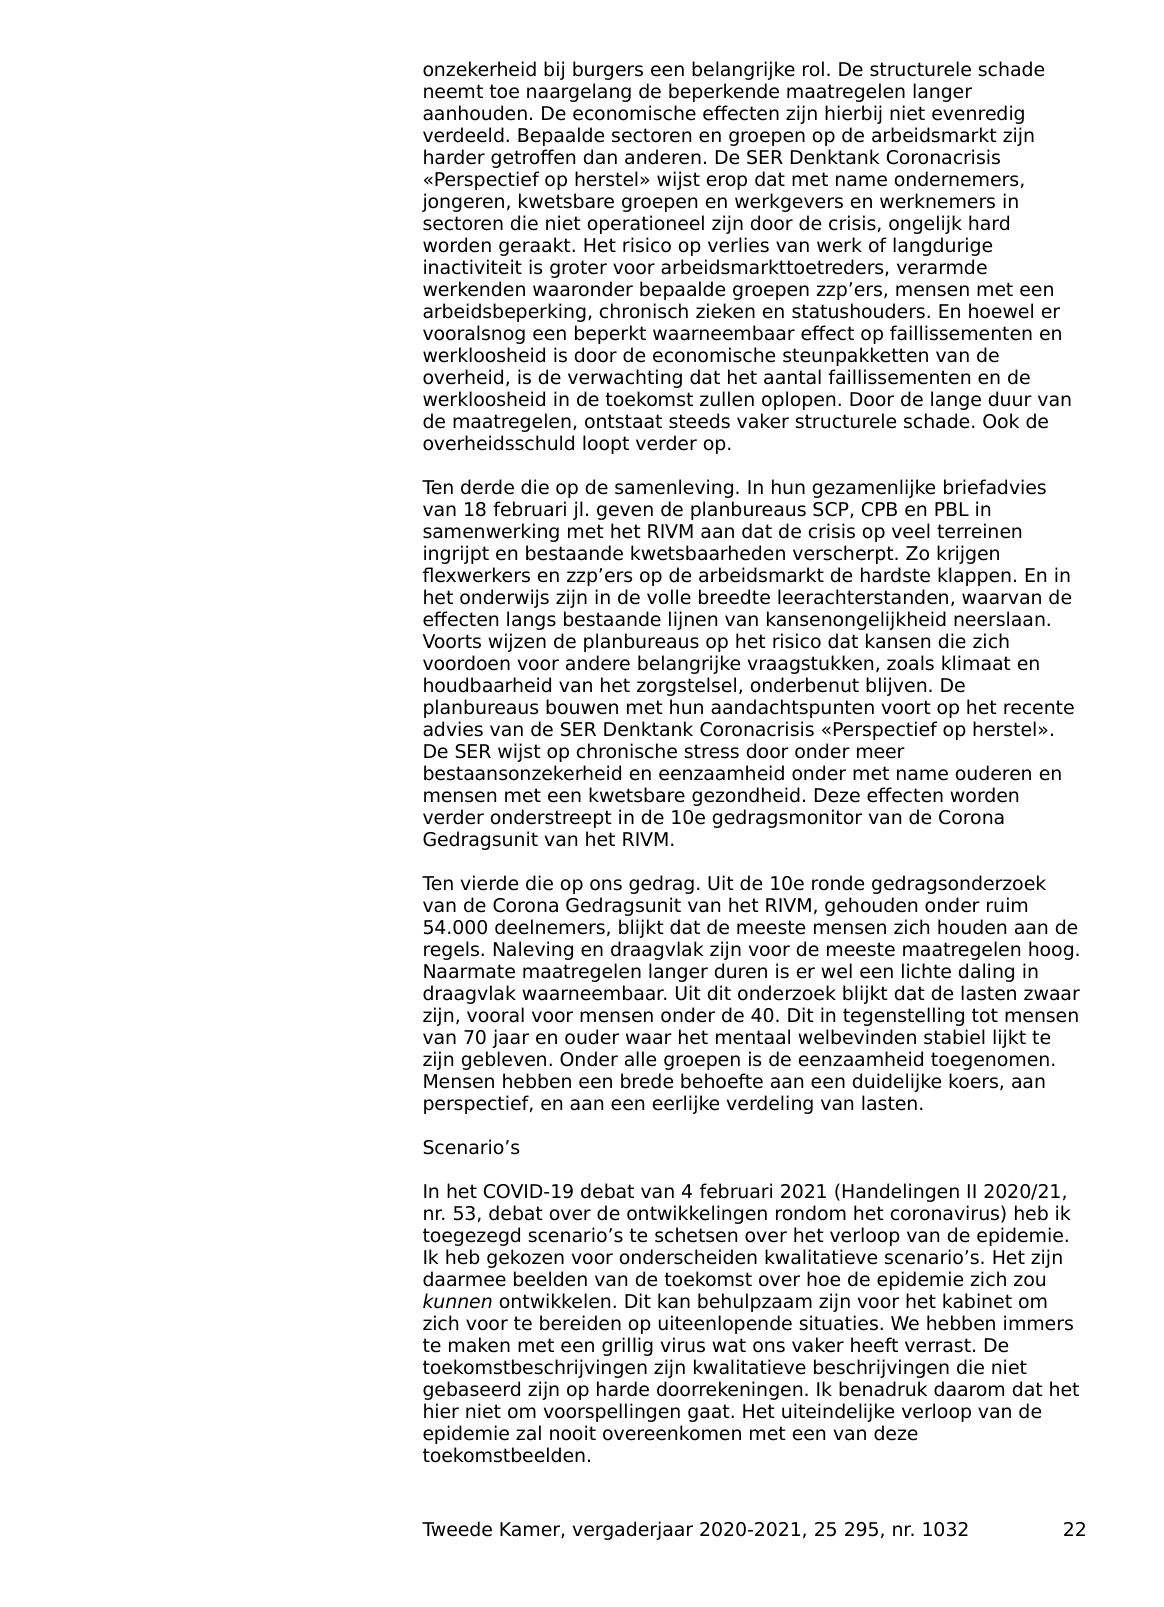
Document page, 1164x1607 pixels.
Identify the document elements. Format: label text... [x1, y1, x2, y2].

text onzekerheid bij burgers een belangrijke rol. De structurele schade neemt toe naargelang de beperkende maatregelen langer aanhouden. De economische effecten zijn hierbij niet evenredig verdeeld. Bepaalde sectoren en groepen op de arbeidsmarkt zijn harder getroffen dan anderen. De SER Denktank Coronacrisis «Perspectief op herstel» wijst erop dat met name ondernemers, jongeren, kwetsbare groepen en werkgevers en werknemers in sectoren die niet operationeel zijn door de crisis, ongelijk hard worden geraakt. Het risico op verlies van werk of langdurige inactiviteit is groter voor arbeidsmarkttoetreders, verarmde werkenden waaronder bepaalde groepen zzp’ers, mensen met een arbeidsbeperking, chronisch zieken en statushouders. En hoewel er vooralsnog een beperkt waarneembaar effect op faillissementen en werkloosheid is door de economische steunpakketten van de overheid, is de verwachting dat het aantal faillissementen en de werkloosheid in de toekomst zullen oplopen. Door de lange duur van de maatregelen, ontstaat steeds vaker structurele schade. Ook de overheidsschuld loopt verder op. [422, 59, 1087, 455]
subtitle Scenario’s [422, 1137, 1087, 1159]
text Ten derde die op de samenleving. In hun gezamenlijke briefadvies van 18 februari jl. geven de planbureaus SCP, CPB en PBL in samenwerking met het RIVM aan dat de crisis op veel terreinen ingrijpt en bestaande kwetsbaarheden verscherpt. Zo krijgen flexwerkers en zzp’ers op de arbeidsmarkt de hardste klappen. En in het onderwijs zijn in de volle breedte leerachterstanden, waarvan de effecten langs bestaande lijnen van kansenongelijkheid neerslaan. Voorts wijzen de planbureaus op het risico dat kansen die zich voordoen voor andere belangrijke vraagstukken, zoals klimaat en houdbaarheid van het zorgstelsel, onderbenut blijven. De planbureaus bouwen met hun aandachtspunten voort op het recente advies van de SER Denktank Coronacrisis «Perspectief op herstel». De SER wijst op chronische stress door onder meer bestaansonzekerheid en eenzaamheid onder met name ouderen en mensen met een kwetsbare gezondheid. Deze effecten worden verder onderstreept in de 10e gedragsmonitor van de Corona Gedragsunit van het RIVM. [422, 477, 1087, 851]
text Ten vierde die op ons gedrag. Uit de 10e ronde gedragsonderzoek van de Corona Gedragsunit van het RIVM, gehouden onder ruim 54.000 deelnemers, blijkt dat de meeste mensen zich houden aan de regels. Naleving en draagvlak zijn voor de meeste maatregelen hoog. Naarmate maatregelen langer duren is er wel een lichte daling in draagvlak waarneembaar. Uit dit onderzoek blijkt dat de lasten zwaar zijn, vooral voor mensen onder de 40. Dit in tegenstelling tot mensen van 70 jaar en ouder waar het mentaal welbevinden stabiel lijkt te zijn gebleven. Onder alle groepen is de eenzaamheid toegenomen. Mensen hebben een brede behoefte aan een duidelijke koers, aan perspectief, en aan een eerlijke verdeling van lasten. [422, 873, 1087, 1114]
text In het COVID-19 debat van 4 februari 2021 (Handelingen II 2020/21, nr. 53, debat over de ontwikkelingen rondom het coronavirus) heb ik toegezegd scenario’s te schetsen over het verloop van de epidemie. Ik heb gekozen voor onderscheiden kwalitatieve scenario’s. Het zijn daarmee beelden van de toekomst over hoe de epidemie zich zou kunnen ontwikkelen. Dit kan behulpzaam zijn voor het kabinet om zich voor te bereiden op uiteenlopende situaties. We hebben immers te maken met een grillig virus wat ons vaker heeft verrast. De toekomstbeschrijvingen zijn kwalitatieve beschrijvingen die niet gebaseerd zijn op harde doorrekeningen. Ik benadruk daarom dat het hier niet om voorspellingen gaat. Het uiteindelijke verloop van de epidemie zal nooit overeenkomen met een van deze toekomstbeelden. [422, 1181, 1087, 1467]
